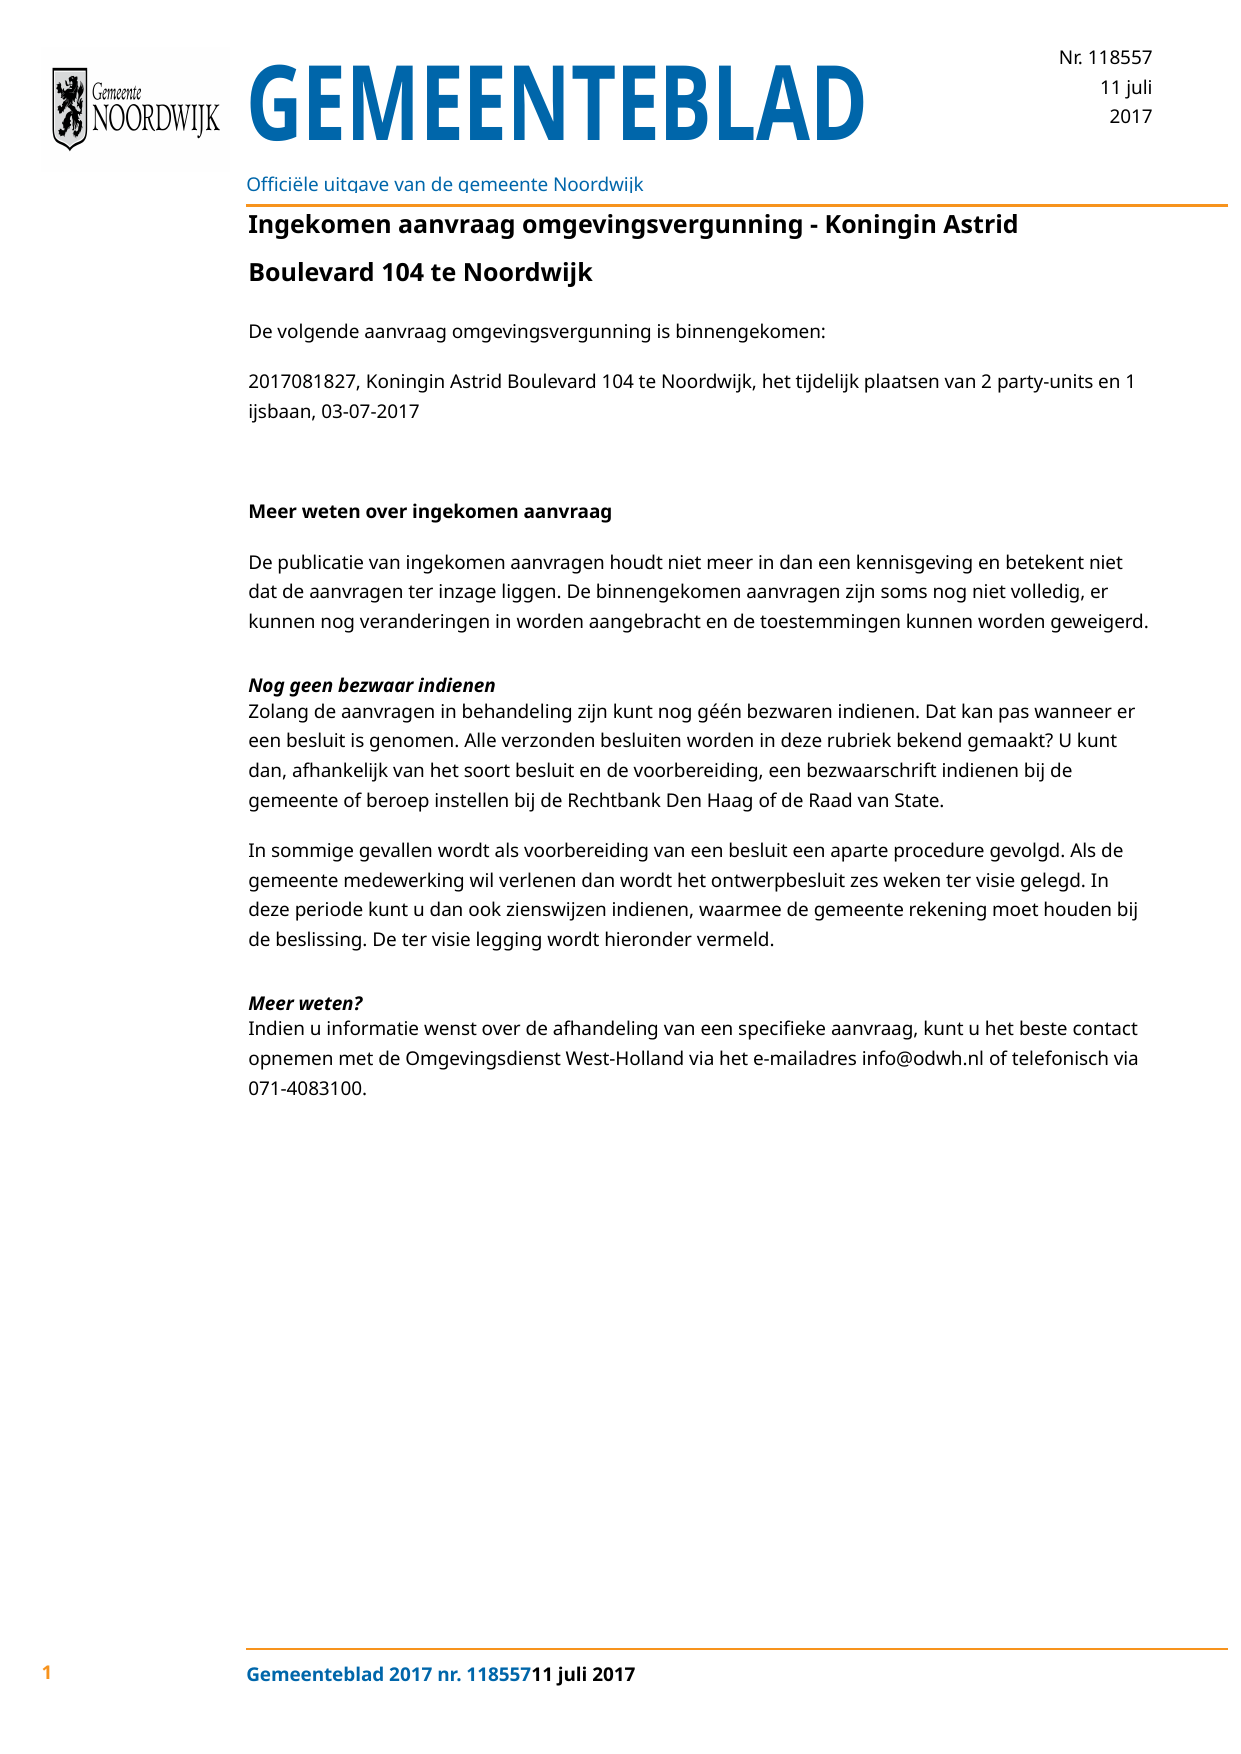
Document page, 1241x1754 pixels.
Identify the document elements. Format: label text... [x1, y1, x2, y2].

text Meer weten? [248, 990, 1152, 1016]
text 2017081827, Koningin Astrid Boulevard 104 te Noordwijk, het tijdelijk plaatsen van 2 party-units en 1 ijsbaan, 03-07-2017 [248, 368, 1152, 424]
text Indien u informatie wenst over de afhandeling van een specifieke aanvraag, kunt u het beste contact opnemen met de Omgevingsdienst West-Holland via het e-mailadres info@odwh.nl of telefonisch via 071-4083100. [248, 1016, 1152, 1101]
text Nog geen bezwaar indienen [248, 672, 1152, 698]
text In sommige gevallen wordt als voorbereiding van een besluit een aparte procedure gevolgd. Als de gemeente medewerking wil verlenen dan wordt het ontwerpbesluit zes weken ter visie gelegd. In deze periode kunt u dan ook zienswijzen indienen, waarmee de gemeente rekening moet houden bij de beslissing. De ter visie legging wordt hieronder vermeld. [248, 837, 1152, 952]
text Zolang de aanvragen in behandeling zijn kunt nog géén bezwaren indienen. Dat kan pas wanneer er een besluit is genomen. Alle verzonden besluiten worden in deze rubriek bekend gemaakt? U kunt dan, afhankelijk van het soort besluit en de voorbereiding, een bezwaarschrift indienen bij de gemeente of beroep instellen bij de Rechtbank Den Haag of de Raad van State. [248, 698, 1152, 812]
text Ingekomen aanvraag omgevingsvergunning - Koningin Astrid Boulevard 104 te Noordwijk [248, 207, 1152, 288]
text Meer weten over ingekomen aanvraag [248, 499, 1152, 524]
text De publicatie van ingekomen aanvragen houdt niet meer in dan een kennisgeving en betekent niet dat de aanvragen ter inzage liggen. De binnengekomen aanvragen zijn soms nog niet volledig, er kunnen nog veranderingen in worden aangebracht en de toestemmingen kunnen worden geweigerd. [248, 549, 1152, 634]
picture [41, 47, 231, 172]
text De volgende aanvraag omgevingsvergunning is binnengekomen: [248, 318, 1152, 344]
